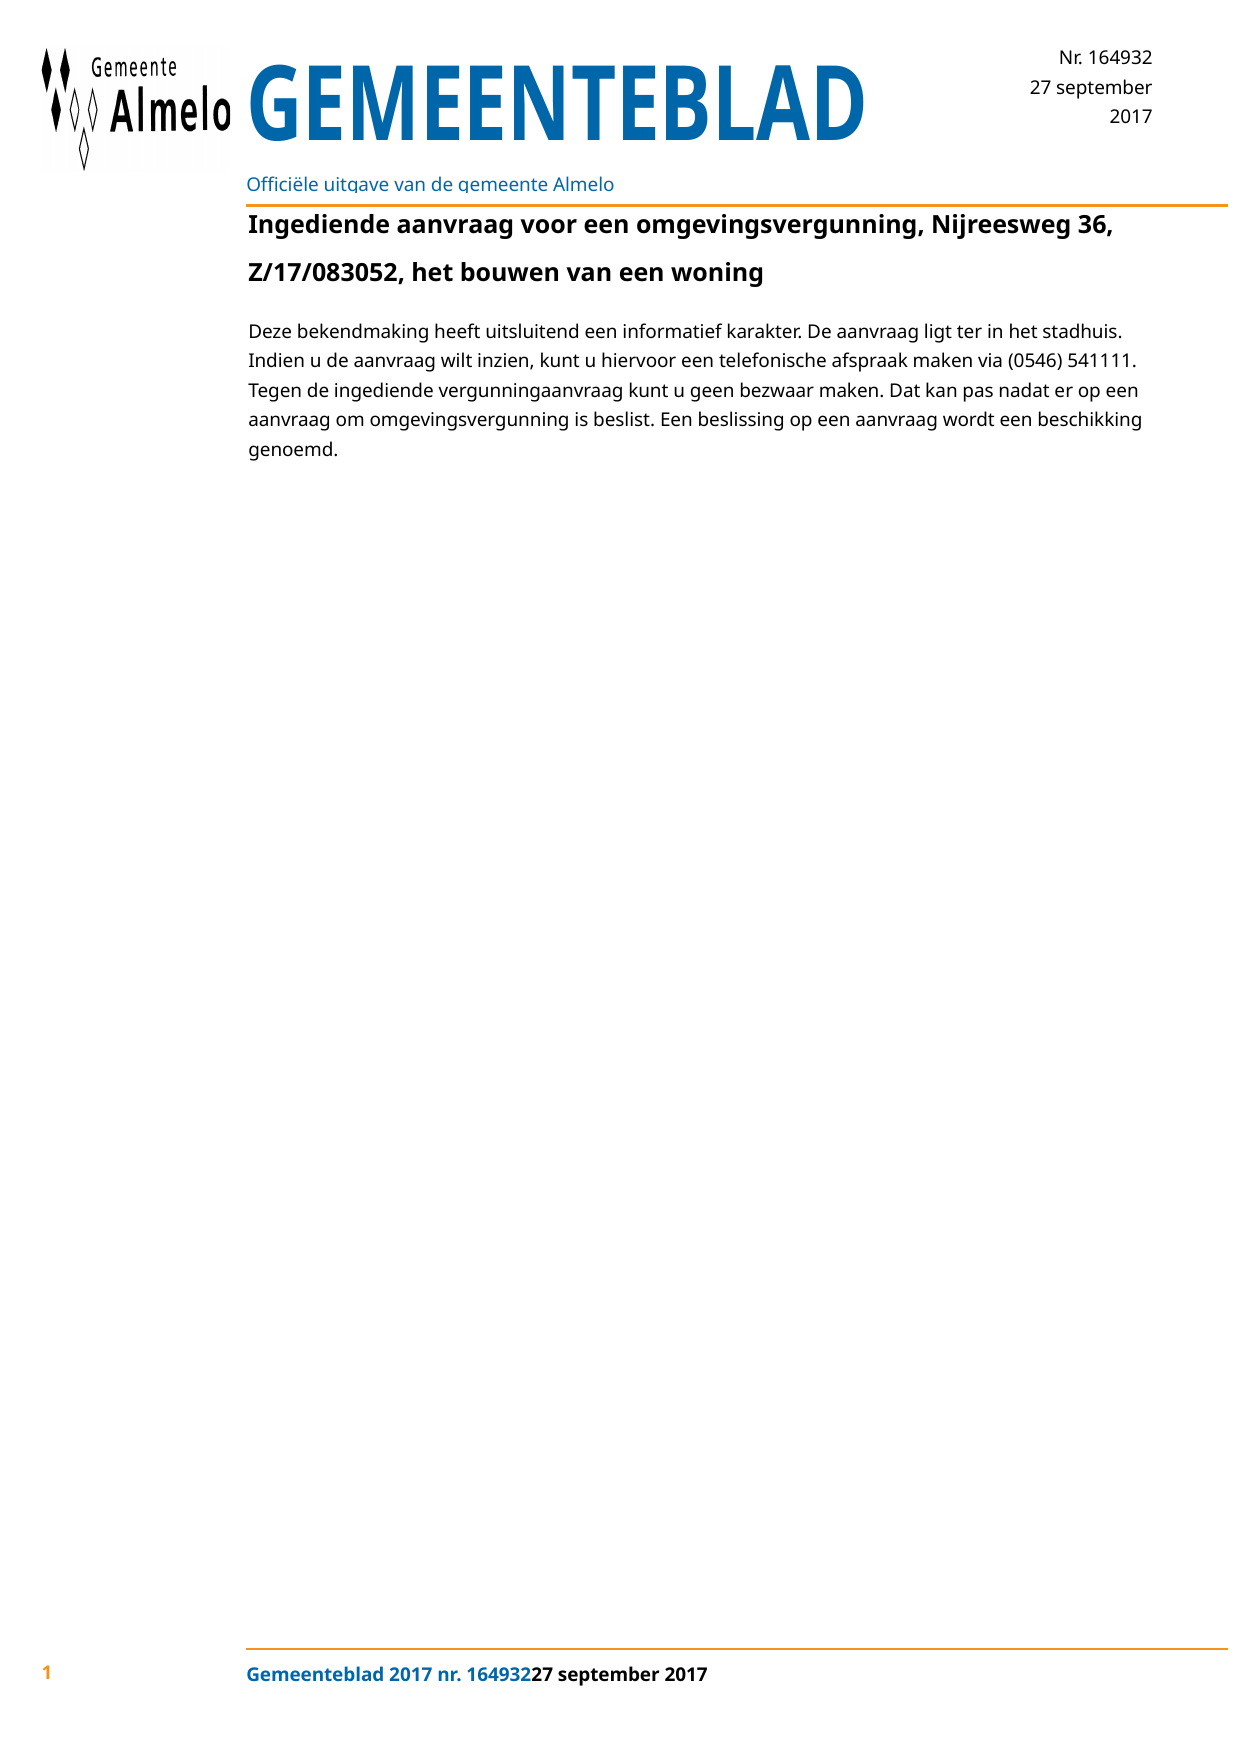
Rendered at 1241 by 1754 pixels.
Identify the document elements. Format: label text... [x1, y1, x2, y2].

text Deze bekendmaking heeft uitsluitend een informatief karakter. De aanvraag ligt ter in het stadhuis. Indien u de aanvraag wilt inzien, kunt u hiervoor een telefonische afspraak maken via (0546) 541111. Tegen de ingediende vergunningaanvraag kunt u geen bezwaar maken. Dat kan pas nadat er op een aanvraag om omgevingsvergunning is beslist. Een beslissing op een aanvraag wordt een beschikking genoemd. [248, 318, 1152, 462]
text Ingediende aanvraag voor een omgevingsvergunning, Nijreesweg 36, Z/17/083052, het bouwen van een woning [248, 207, 1152, 288]
picture [41, 47, 231, 172]
